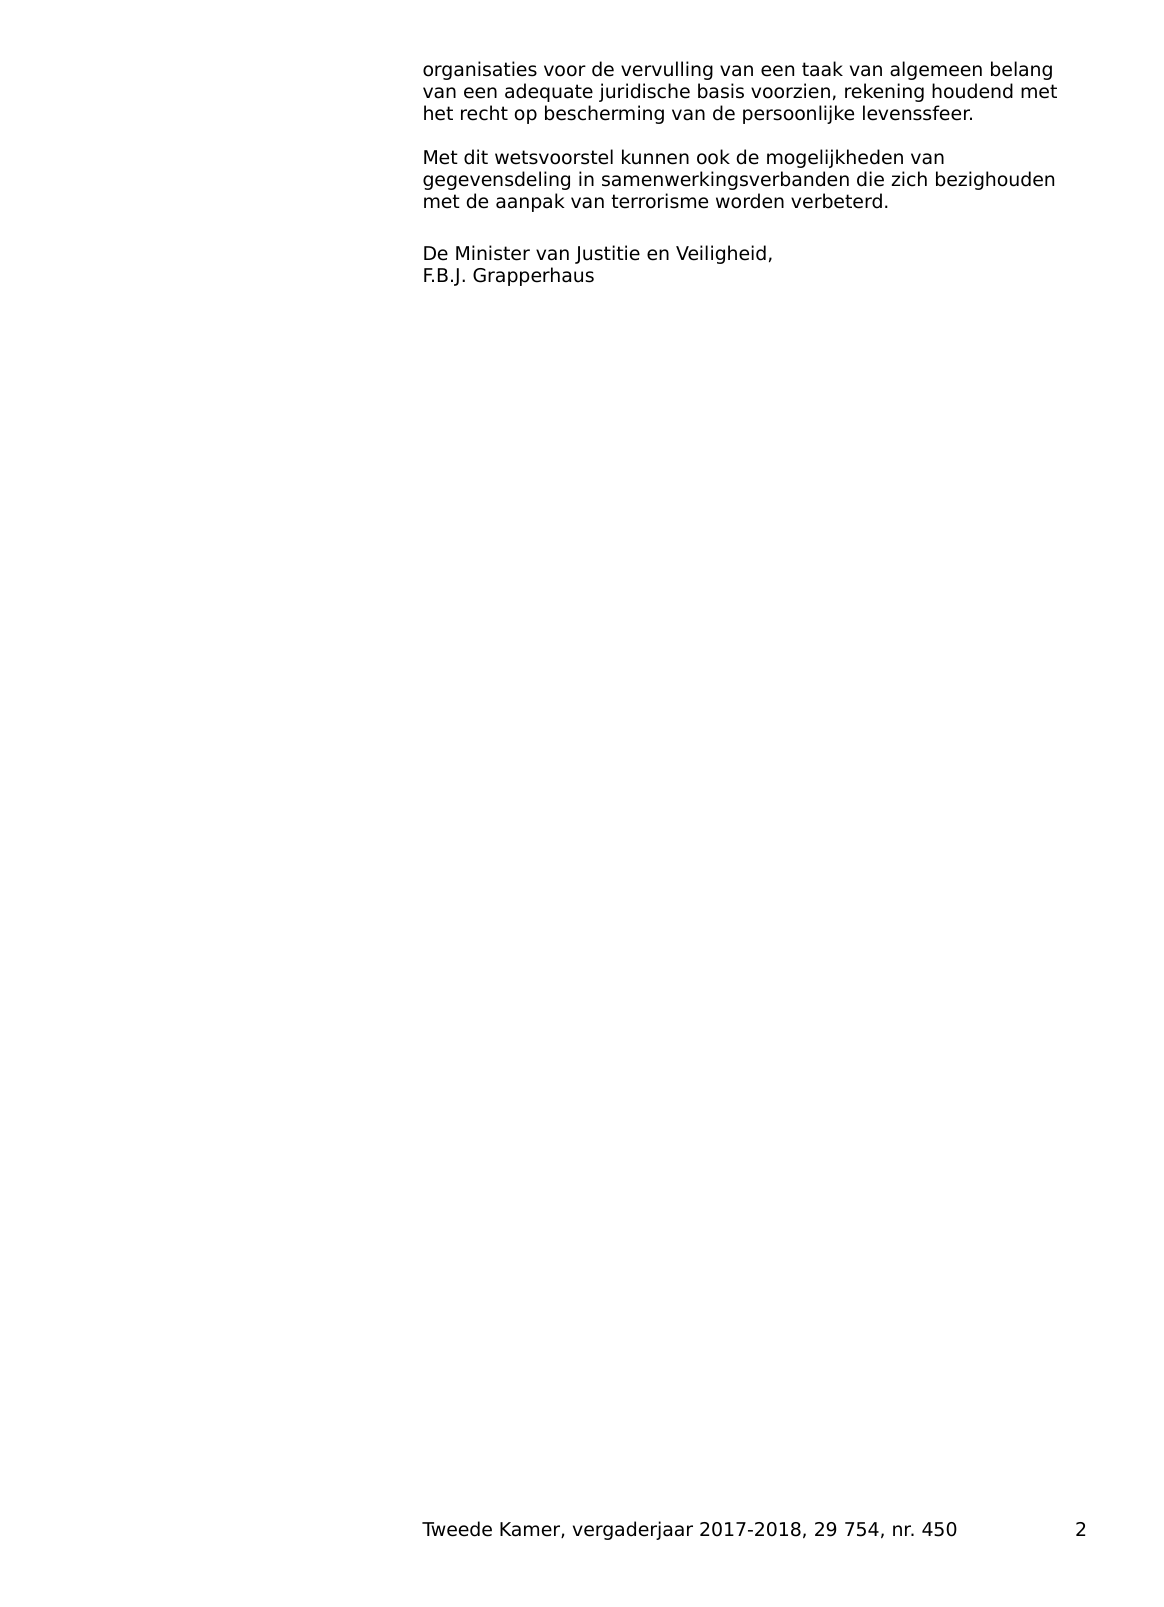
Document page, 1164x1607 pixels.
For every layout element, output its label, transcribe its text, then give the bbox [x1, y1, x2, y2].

text organisaties voor de vervulling van een taak van algemeen belang van een adequate juridische basis voorzien, rekening houdend met het recht op bescherming van de persoonlijke levenssfeer. [422, 59, 1087, 125]
text Met dit wetsvoorstel kunnen ook de mogelijkheden van gegevensdeling in samenwerkingsverbanden die zich bezighouden met de aanpak van terrorisme worden verbeterd. [422, 147, 1087, 213]
text De Minister van Justitie en Veiligheid, F.B.J. Grapperhaus [422, 243, 1087, 287]
